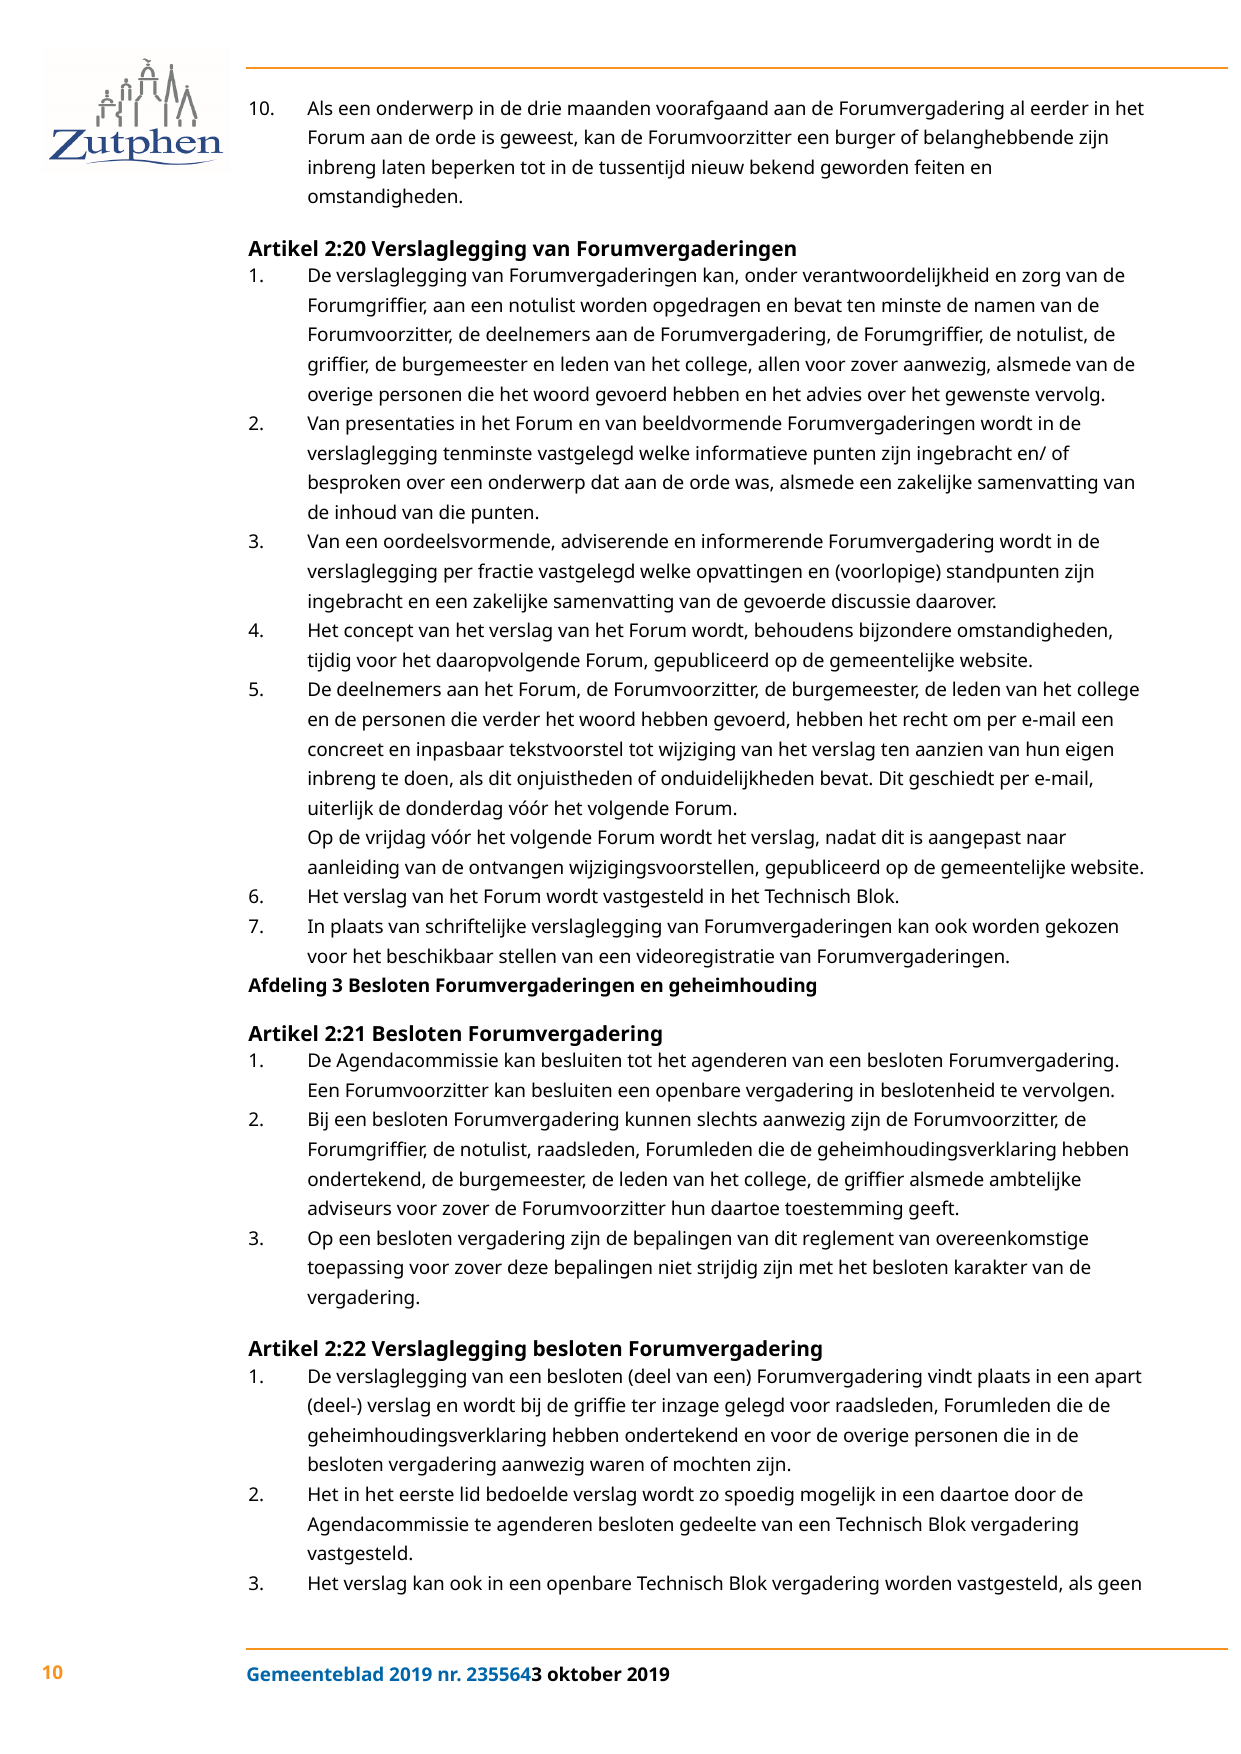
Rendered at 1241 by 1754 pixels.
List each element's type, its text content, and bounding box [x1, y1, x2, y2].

text Artikel 2:20 Verslaglegging van Forumvergaderingen [248, 234, 1152, 262]
text Afdeling 3 Besloten Forumvergaderingen en geheimhouding [248, 972, 1152, 998]
list Bij een besloten Forumvergadering kunnen slechts aanwezig zijn de Forumvoorzitter, de Forumgriffier, de notulist, raadsleden, Forumleden die de geheimhoudingsverklaring hebben ondertekend, de burgemeester, de leden van het college, de griffier alsmede ambtelijke adviseurs voor zover de Forumvoorzitter hun daartoe toestemming geeft. [248, 1107, 1152, 1221]
list In plaats van schriftelijke verslaglegging van Forumvergaderingen kan ook worden gekozen voor het beschikbaar stellen van een videoregistratie van Forumvergaderingen. [248, 913, 1152, 968]
list De verslaglegging van een besloten (deel van een) Forumvergadering vindt plaats in een apart (deel-) verslag en wordt bij de griffie ter inzage gelegd voor raadsleden, Forumleden die de geheimhoudingsverklaring hebben ondertekend en voor de overige personen die in de besloten vergadering aanwezig waren of mochten zijn. [248, 1363, 1152, 1477]
list Van een oordeelsvormende, adviserende en informerende Forumvergadering wordt in de verslaglegging per fractie vastgelegd welke opvattingen en (voorlopige) standpunten zijn ingebracht en een zakelijke samenvatting van de gevoerde discussie daarover. [248, 529, 1152, 613]
list Het in het eerste lid bedoelde verslag wordt zo spoedig mogelijk in een daartoe door de Agendacommissie te agenderen besloten gedeelte van een Technisch Blok vergadering vastgesteld. [248, 1481, 1152, 1566]
list Op de vrijdag vóór het volgende Forum wordt het verslag, nadat dit is aangepast naar aanleiding van de ontvangen wijzigingsvoorstellen, gepubliceerd op de gemeentelijke website. [248, 824, 1152, 880]
list De deelnemers aan het Forum, de Forumvoorzitter, de burgemeester, de leden van het college en de personen die verder het woord hebben gevoerd, hebben het recht om per e-mail een concreet en inpasbaar tekstvoorstel tot wijziging van het verslag ten aanzien van hun eigen inbreng te doen, als dit onjuistheden of onduidelijkheden bevat. Dit geschiedt per e-mail, uiterlijk de donderdag vóór het volgende Forum. [248, 677, 1152, 821]
list De Agendacommissie kan besluiten tot het agenderen van een besloten Forumvergadering. Een Forumvoorzitter kan besluiten een openbare vergadering in beslotenheid te vervolgen. [248, 1047, 1152, 1103]
picture [41, 47, 231, 172]
list Het concept van het verslag van het Forum wordt, behoudens bijzondere omstandigheden, tijdig voor het daaropvolgende Forum, gepubliceerd op de gemeentelijke website. [248, 617, 1152, 673]
list Op een besloten vergadering zijn de bepalingen van dit reglement van overeenkomstige toepassing voor zover deze bepalingen niet strijdig zijn met het besloten karakter van de vergadering. [248, 1225, 1152, 1310]
list Van presentaties in het Forum en van beeldvormende Forumvergaderingen wordt in de verslaglegging tenminste vastgelegd welke informatieve punten zijn ingebracht en/ of besproken over een onderwerp dat aan de orde was, alsmede een zakelijke samenvatting van de inhoud van die punten. [248, 410, 1152, 525]
list Als een onderwerp in de drie maanden voorafgaand aan de Forumvergadering al eerder in het Forum aan de orde is geweest, kan de Forumvoorzitter een burger of belanghebbende zijn inbreng laten beperken tot in de tussentijd nieuw bekend geworden feiten en omstandigheden. [248, 95, 1152, 209]
list Het verslag kan ook in een openbare Technisch Blok vergadering worden vastgesteld, als geen [248, 1570, 1152, 1596]
list De verslaglegging van Forumvergaderingen kan, onder verantwoordelijkheid en zorg van de Forumgriffier, aan een notulist worden opgedragen en bevat ten minste de namen van de Forumvoorzitter, de deelnemers aan de Forumvergadering, de Forumgriffier, de notulist, de griffier, de burgemeester en leden van het college, allen voor zover aanwezig, alsmede van de overige personen die het woord gevoerd hebben en het advies over het gewenste vervolg. [248, 262, 1152, 406]
text Artikel 2:21 Besloten Forumvergadering [248, 1019, 1152, 1047]
list Het verslag van het Forum wordt vastgesteld in het Technisch Blok. [248, 884, 1152, 909]
text Artikel 2:22 Verslaglegging besloten Forumvergadering [248, 1334, 1152, 1363]
